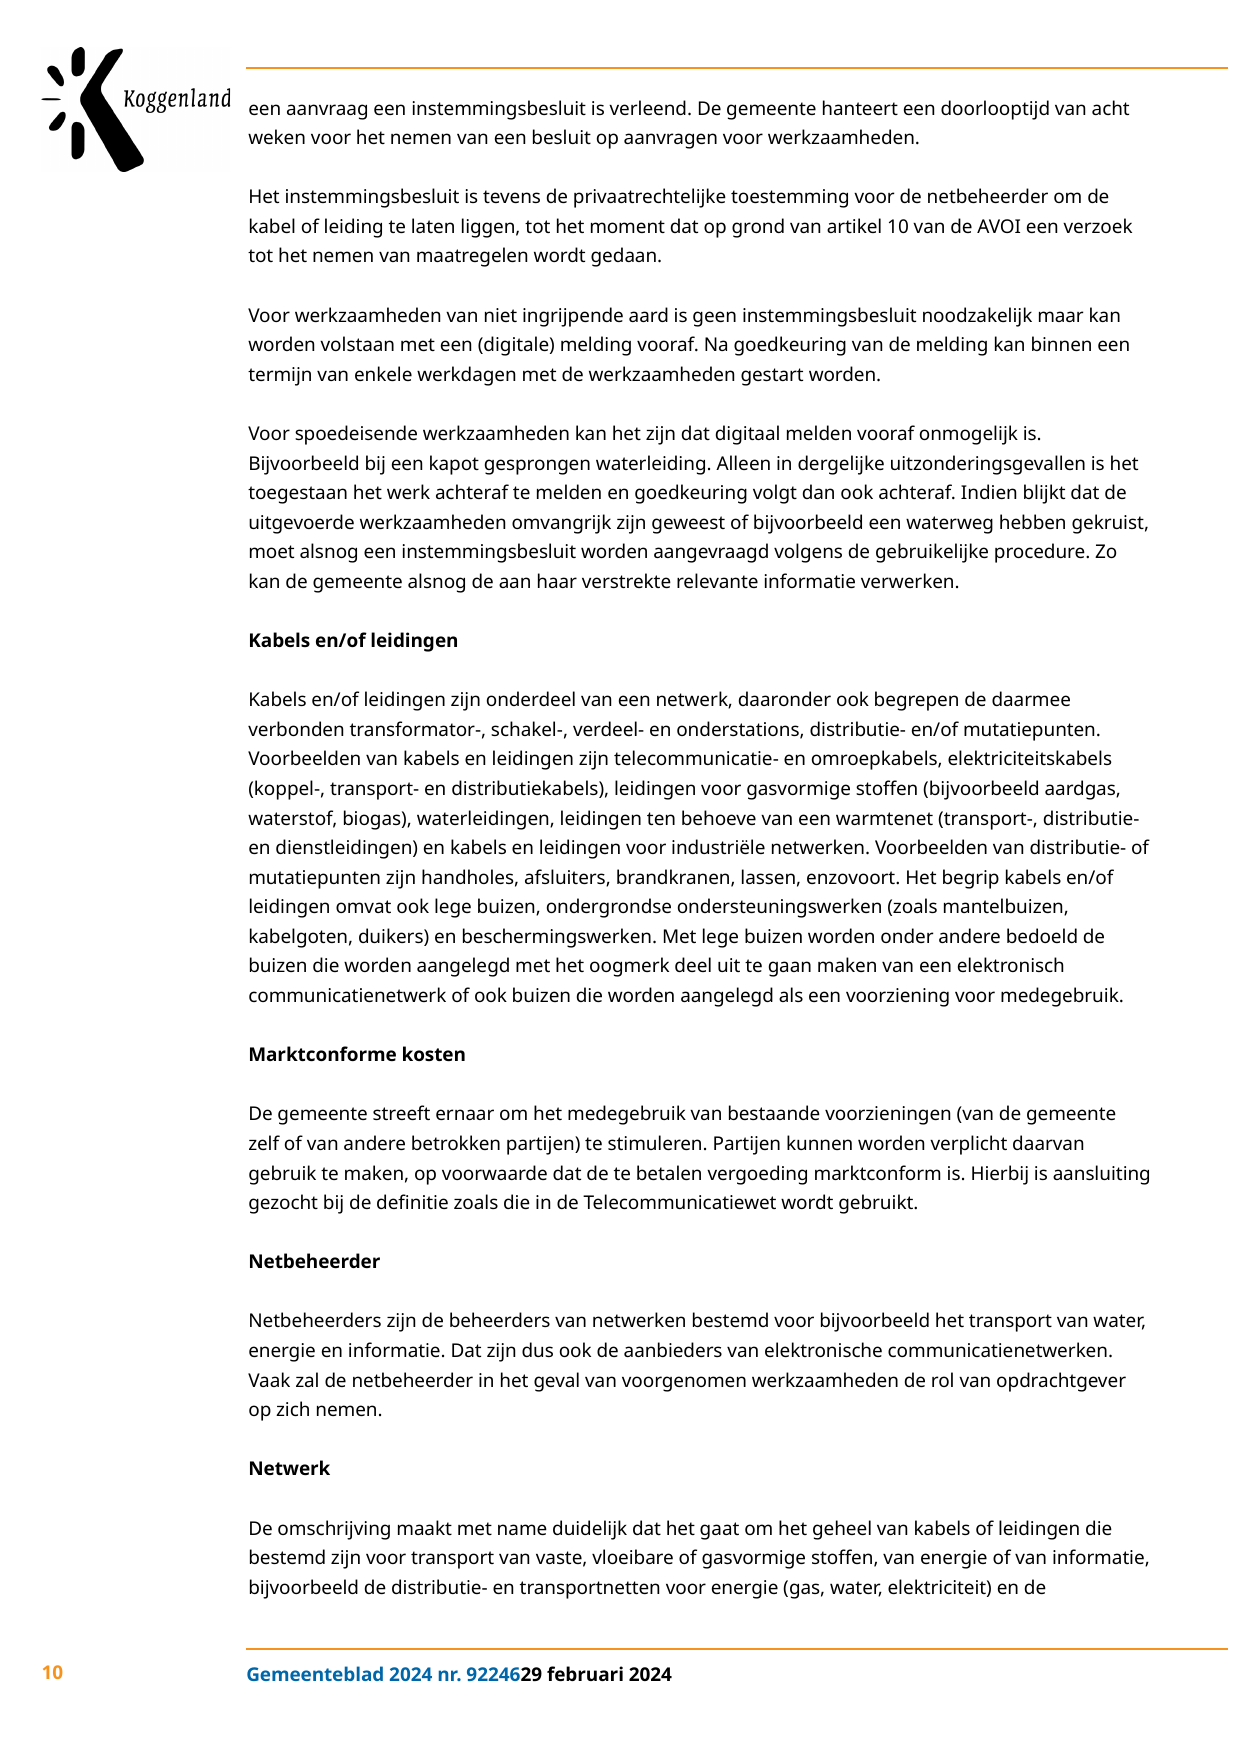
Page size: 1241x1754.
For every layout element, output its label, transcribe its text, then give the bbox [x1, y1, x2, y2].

text Netbeheerder [248, 1248, 1152, 1274]
text Het instemmingsbesluit is tevens de privaatrechtelijke toestemming voor de netbeheerder om de kabel of leiding te laten liggen, tot het moment dat op grond van artikel 10 van de AVOI een verzoek tot het nemen van maatregelen wordt gedaan. [248, 183, 1152, 268]
text Kabels en/of leidingen [248, 627, 1152, 653]
text Netwerk [248, 1456, 1152, 1481]
text een aanvraag een instemmingsbesluit is verleend. De gemeente hanteert een doorlooptijd van acht weken voor het nemen van een besluit op aanvragen voor werkzaamheden. [248, 95, 1152, 150]
text De omschrijving maakt met name duidelijk dat het gaat om het geheel van kabels of leidingen die bestemd zijn voor transport van vaste, vloeibare of gasvormige stoffen, van energie of van informatie, bijvoorbeeld de distributie- en transportnetten voor energie (gas, water, elektriciteit) en de [248, 1515, 1152, 1600]
text De gemeente streeft ernaar om het medegebruik van bestaande voorzieningen (van de gemeente zelf of van andere betrokken partijen) te stimuleren. Partijen kunnen worden verplicht daarvan gebruik te maken, op voorwaarde dat de te betalen vergoeding marktconform is. Hierbij is aansluiting gezocht bij de definitie zoals die in de Telecommunicatiewet wordt gebruikt. [248, 1101, 1152, 1215]
picture [41, 47, 231, 172]
text Voor spoedeisende werkzaamheden kan het zijn dat digitaal melden vooraf onmogelijk is. Bijvoorbeeld bij een kapot gesprongen waterleiding. Alleen in dergelijke uitzonderingsgevallen is het toegestaan het werk achteraf te melden en goedkeuring volgt dan ook achteraf. Indien blijkt dat de uitgevoerde werkzaamheden omvangrijk zijn geweest of bijvoorbeeld een waterweg hebben gekruist, moet alsnog een instemmingsbesluit worden aangevraagd volgens de gebruikelijke procedure. Zo kan de gemeente alsnog de aan haar verstrekte relevante informatie verwerken. [248, 420, 1152, 594]
text Netbeheerders zijn de beheerders van netwerken bestemd voor bijvoorbeeld het transport van water, energie en informatie. Dat zijn dus ook de aanbieders van elektronische communicatienetwerken. Vaak zal de netbeheerder in het geval van voorgenomen werkzaamheden de rol van opdrachtgever op zich nemen. [248, 1308, 1152, 1422]
text Voor werkzaamheden van niet ingrijpende aard is geen instemmingsbesluit noodzakelijk maar kan worden volstaan met een (digitale) melding vooraf. Na goedkeuring van de melding kan binnen een termijn van enkele werkdagen met de werkzaamheden gestart worden. [248, 302, 1152, 387]
text Marktconforme kosten [248, 1041, 1152, 1067]
text Kabels en/of leidingen zijn onderdeel van een netwerk, daaronder ook begrepen de daarmee verbonden transformator-, schakel-, verdeel- en onderstations, distributie- en/of mutatiepunten. Voorbeelden van kabels en leidingen zijn telecommunicatie- en omroepkabels, elektriciteitskabels (koppel-, transport- en distributiekabels), leidingen voor gasvormige stoffen (bijvoorbeeld aardgas, waterstof, biogas), waterleidingen, leidingen ten behoeve van een warmtenet (transport-, distributie- en dienstleidingen) en kabels en leidingen voor industriële netwerken. Voorbeelden van distributie- of mutatiepunten zijn handholes, afsluiters, brandkranen, lassen, enzovoort. Het begrip kabels en/of leidingen omvat ook lege buizen, ondergrondse ondersteuningswerken (zoals mantelbuizen, kabelgoten, duikers) en beschermingswerken. Met lege buizen worden onder andere bedoeld de buizen die worden aangelegd met het oogmerk deel uit te gaan maken van een elektronisch communicatienetwerk of ook buizen die worden aangelegd als een voorziening voor medegebruik. [248, 686, 1152, 1008]
